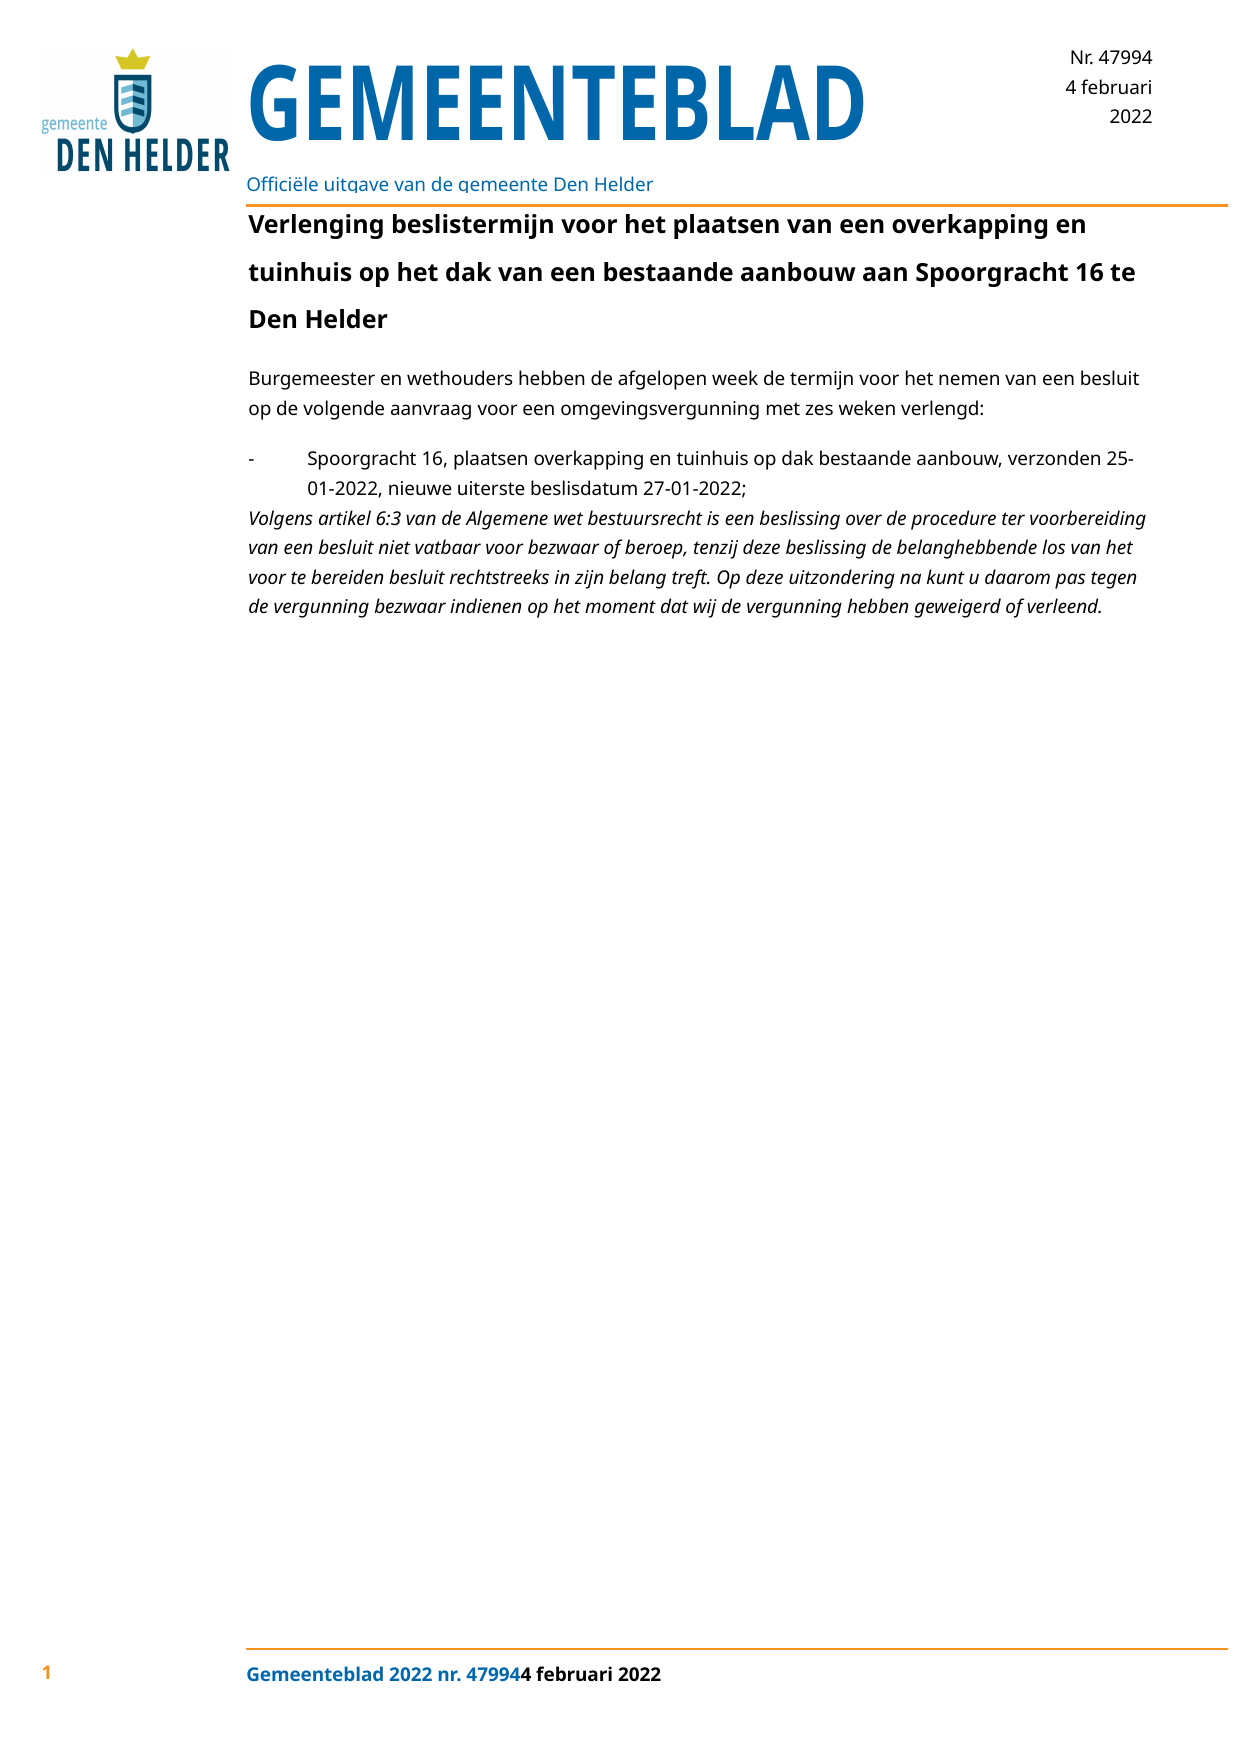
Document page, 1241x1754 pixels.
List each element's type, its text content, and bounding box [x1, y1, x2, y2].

text Verlenging beslistermijn voor het plaatsen van een overkapping en tuinhuis op het dak van een bestaande aanbouw aan Spoorgracht 16 te Den Helder [248, 207, 1152, 336]
picture [182, 144, 187, 165]
picture [63, 144, 68, 165]
text Burgemeester en wethouders hebben de afgelopen week de termijn voor het nemen van een besluit op de volgende aanvraag voor een omgevingsvergunning met zes weken verlengd: [248, 366, 1152, 421]
list Spoorgracht 16, plaatsen overkapping en tuinhuis op dak bestaande aanbouw, verzonden 25-01-2022, nieuwe uiterste beslisdatum 27-01-2022; [248, 446, 1152, 501]
picture [41, 47, 231, 172]
text Volgens artikel 6:3 van de Algemene wet bestuursrecht is een beslissing over de procedure ter voorbereiding van een besluit niet vatbaar voor bezwaar of beroep, tenzij deze beslissing de belanghebbende los van het voor te bereiden besluit rechtstreeks in zijn belang treft. Op deze uitzondering na kunt u daarom pas tegen de vergunning bezwaar indienen op het moment dat wij de vergunning hebben geweigerd of verleend. [248, 505, 1152, 619]
picture [220, 160, 224, 172]
picture [130, 157, 135, 172]
picture [100, 154, 106, 172]
